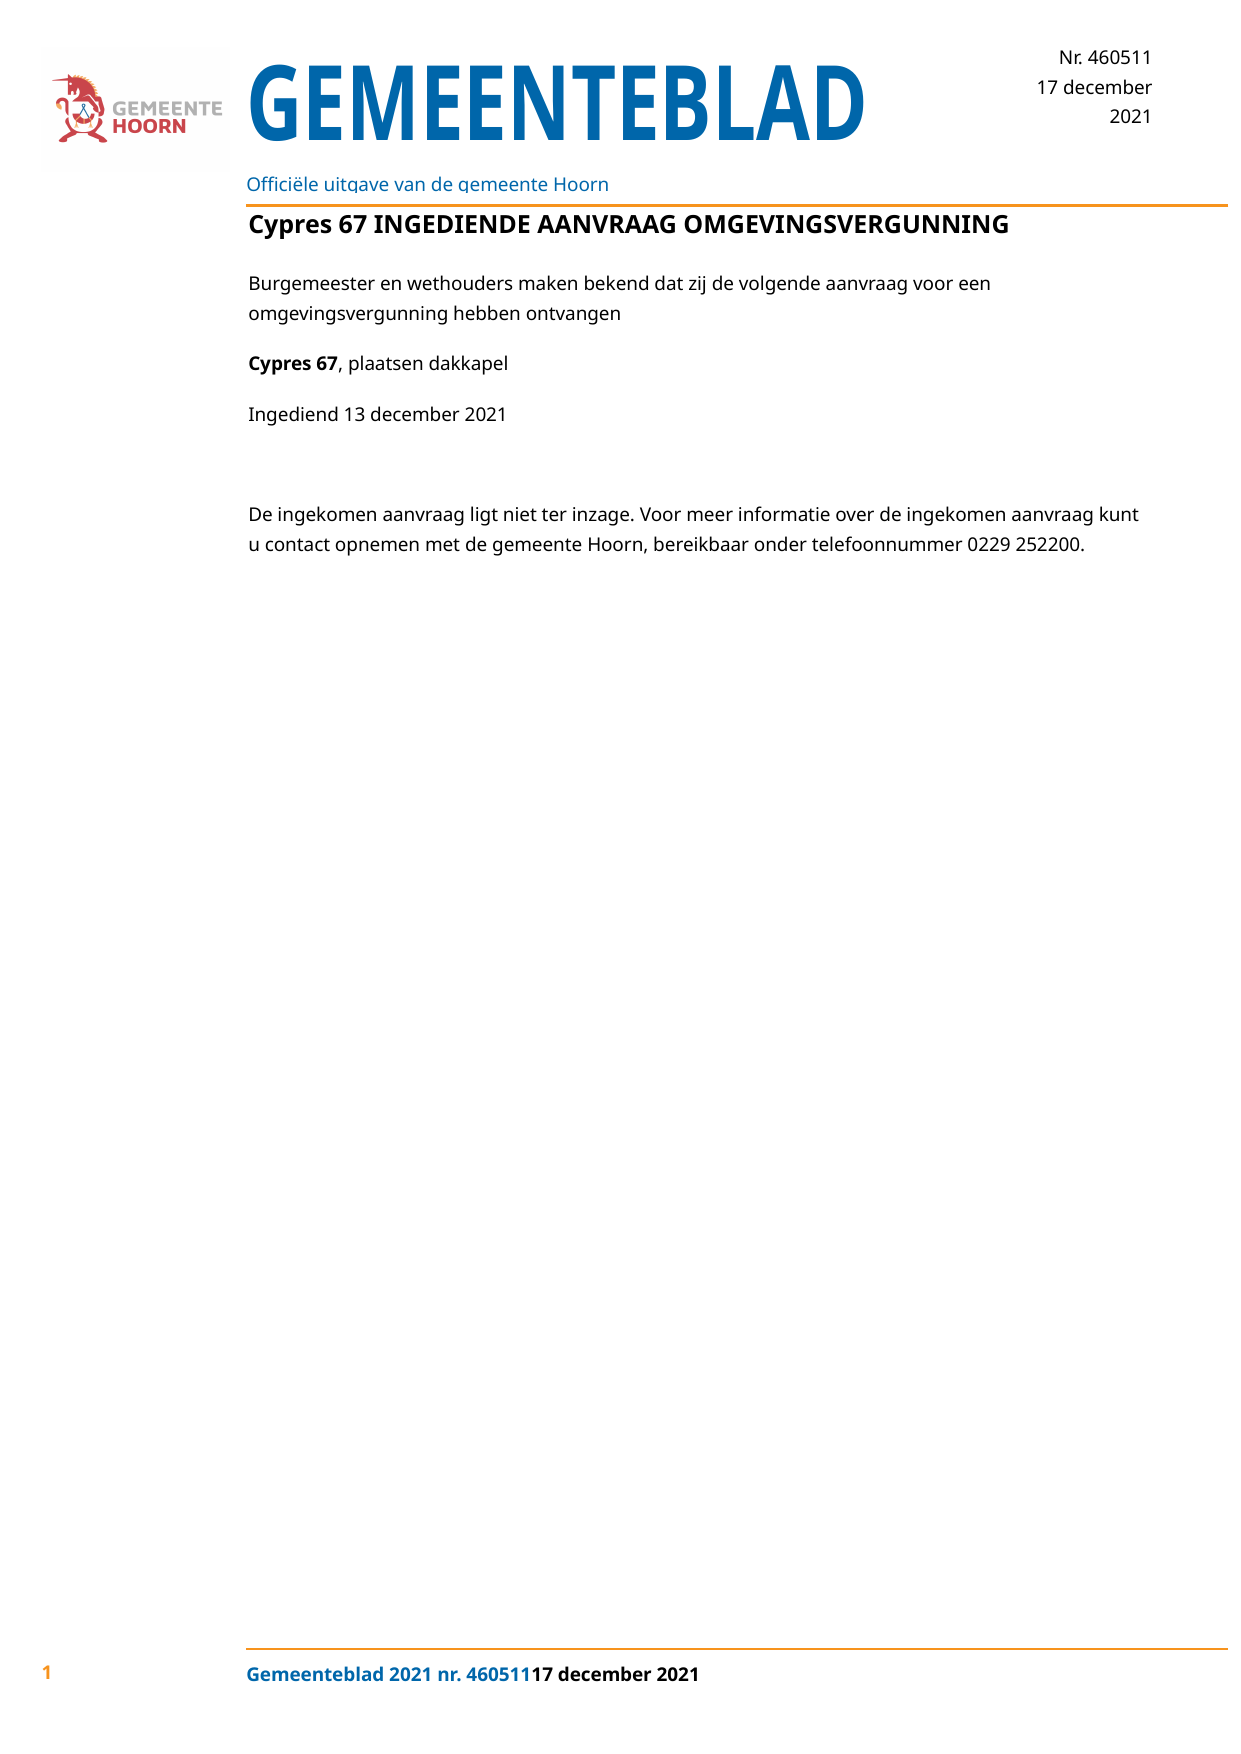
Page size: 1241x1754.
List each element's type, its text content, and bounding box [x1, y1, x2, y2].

picture [41, 47, 231, 172]
text De ingekomen aanvraag ligt niet ter inzage. Voor meer informatie over de ingekomen aanvraag kunt u contact opnemen met de gemeente Hoorn, bereikbaar onder telefoonnummer 0229 252200. [248, 502, 1152, 557]
text Cypres 67, plaatsen dakkapel [248, 350, 1152, 376]
text Cypres 67 INGEDIENDE AANVRAAG OMGEVINGSVERGUNNING [248, 207, 1152, 241]
text Ingediend 13 december 2021 [248, 401, 1152, 426]
text Burgemeester en wethouders maken bekend dat zij de volgende aanvraag voor een omgevingsvergunning hebben ontvangen [248, 270, 1152, 326]
